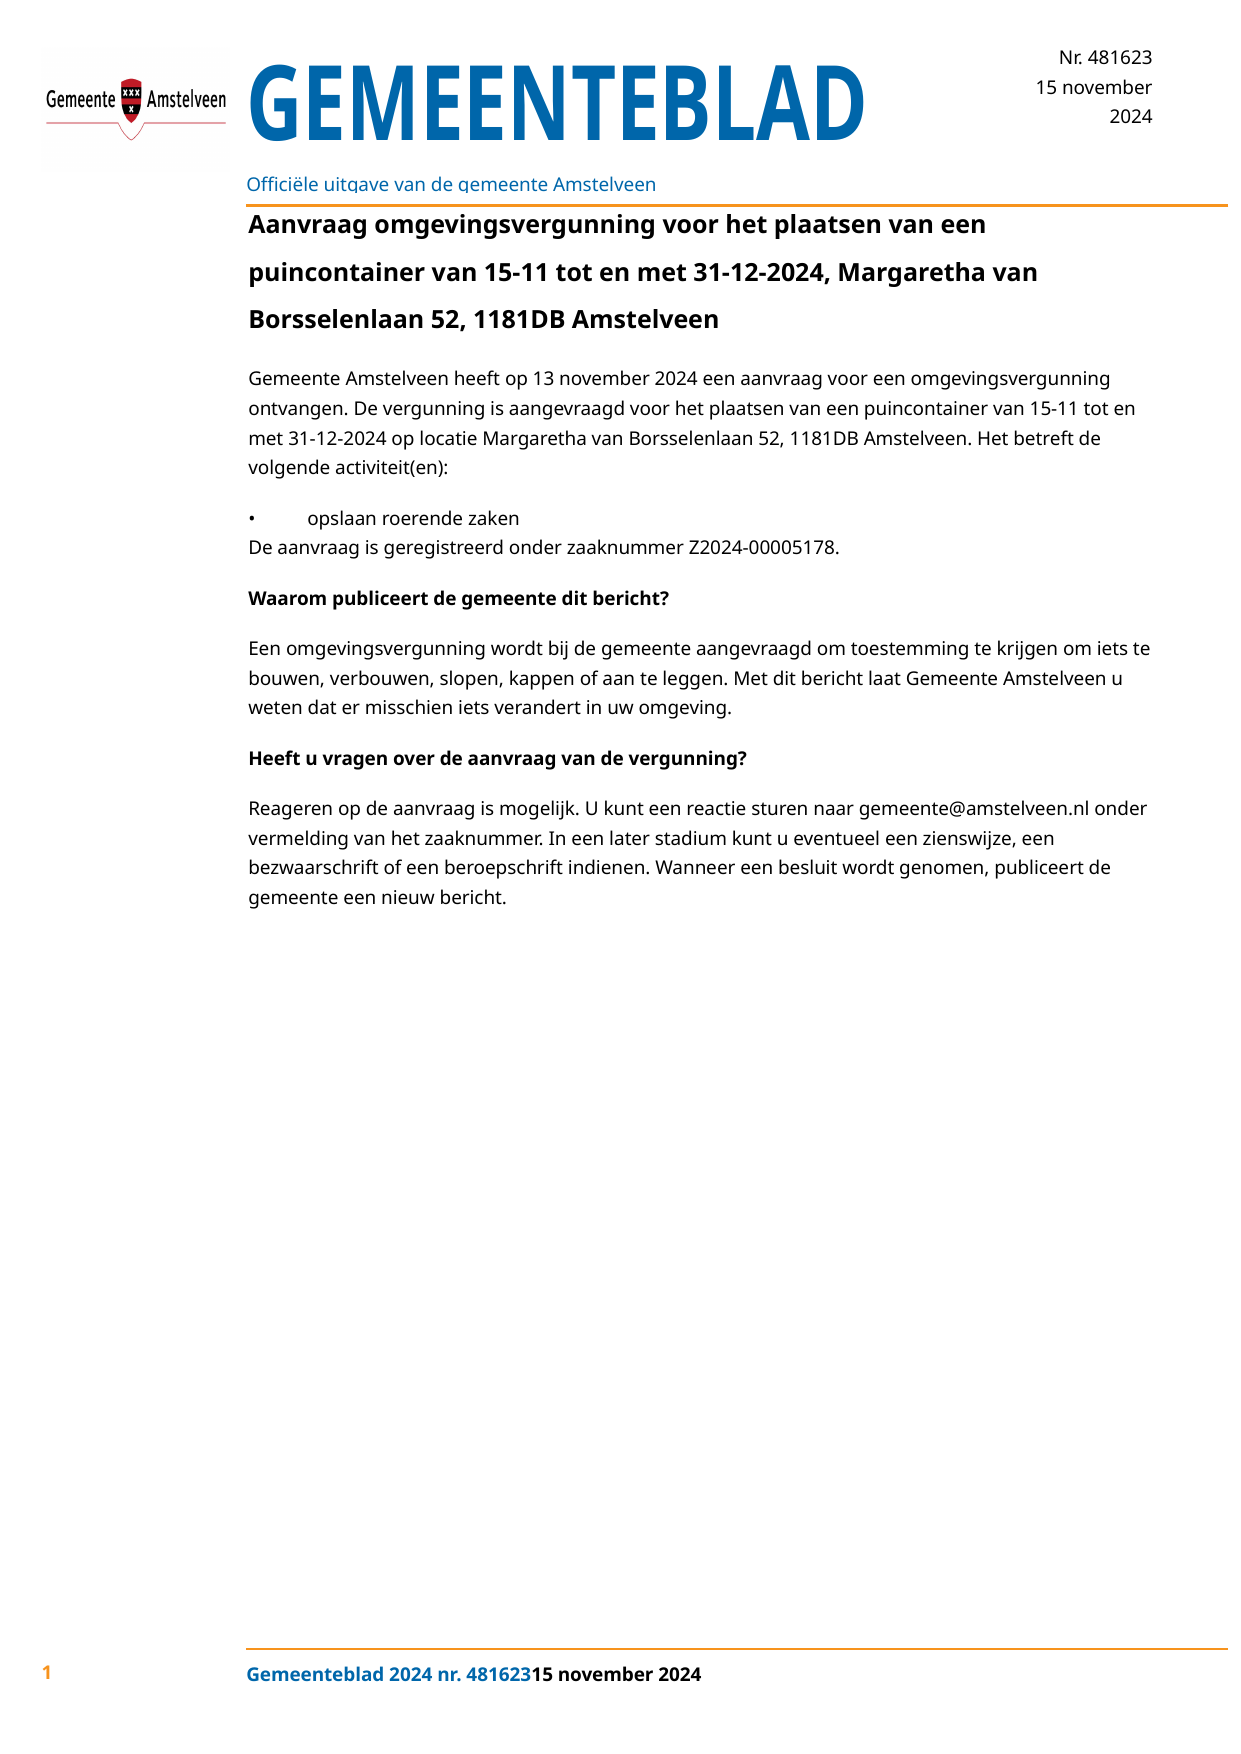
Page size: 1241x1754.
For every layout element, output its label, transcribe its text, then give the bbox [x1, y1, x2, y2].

text Een omgevingsvergunning wordt bij de gemeente aangevraagd om toestemming te krijgen om iets te bouwen, verbouwen, slopen, kappen of aan te leggen. Met dit bericht laat Gemeente Amstelveen u weten dat er misschien iets verandert in uw omgeving. [248, 635, 1152, 720]
text Reageren op de aanvraag is mogelijk. U kunt een reactie sturen naar gemeente@amstelveen.nl onder vermelding van het zaaknummer. In een later stadium kunt u eventueel een zienswijze, een bezwaarschrift of een beroepschrift indienen. Wanneer een besluit wordt genomen, publiceert de gemeente een nieuw bericht. [248, 795, 1152, 909]
list opslaan roerende zaken [248, 505, 1152, 530]
text Heeft u vragen over de aanvraag van de vergunning? [248, 745, 1152, 770]
text Waarom publiceert de gemeente dit bericht? [248, 585, 1152, 610]
picture [41, 47, 231, 172]
text Aanvraag omgevingsvergunning voor het plaatsen van een puincontainer van 15-11 tot en met 31-12-2024, Margaretha van Borsselenlaan 52, 1181DB Amstelveen [248, 207, 1152, 336]
text De aanvraag is geregistreerd onder zaaknummer Z2024-00005178. [248, 534, 1152, 560]
text Gemeente Amstelveen heeft op 13 november 2024 een aanvraag voor een omgevingsvergunning ontvangen. De vergunning is aangevraagd voor het plaatsen van een puincontainer van 15-11 tot en met 31-12-2024 op locatie Margaretha van Borsselenlaan 52, 1181DB Amstelveen. Het betreft de volgende activiteit(en): [248, 366, 1152, 480]
